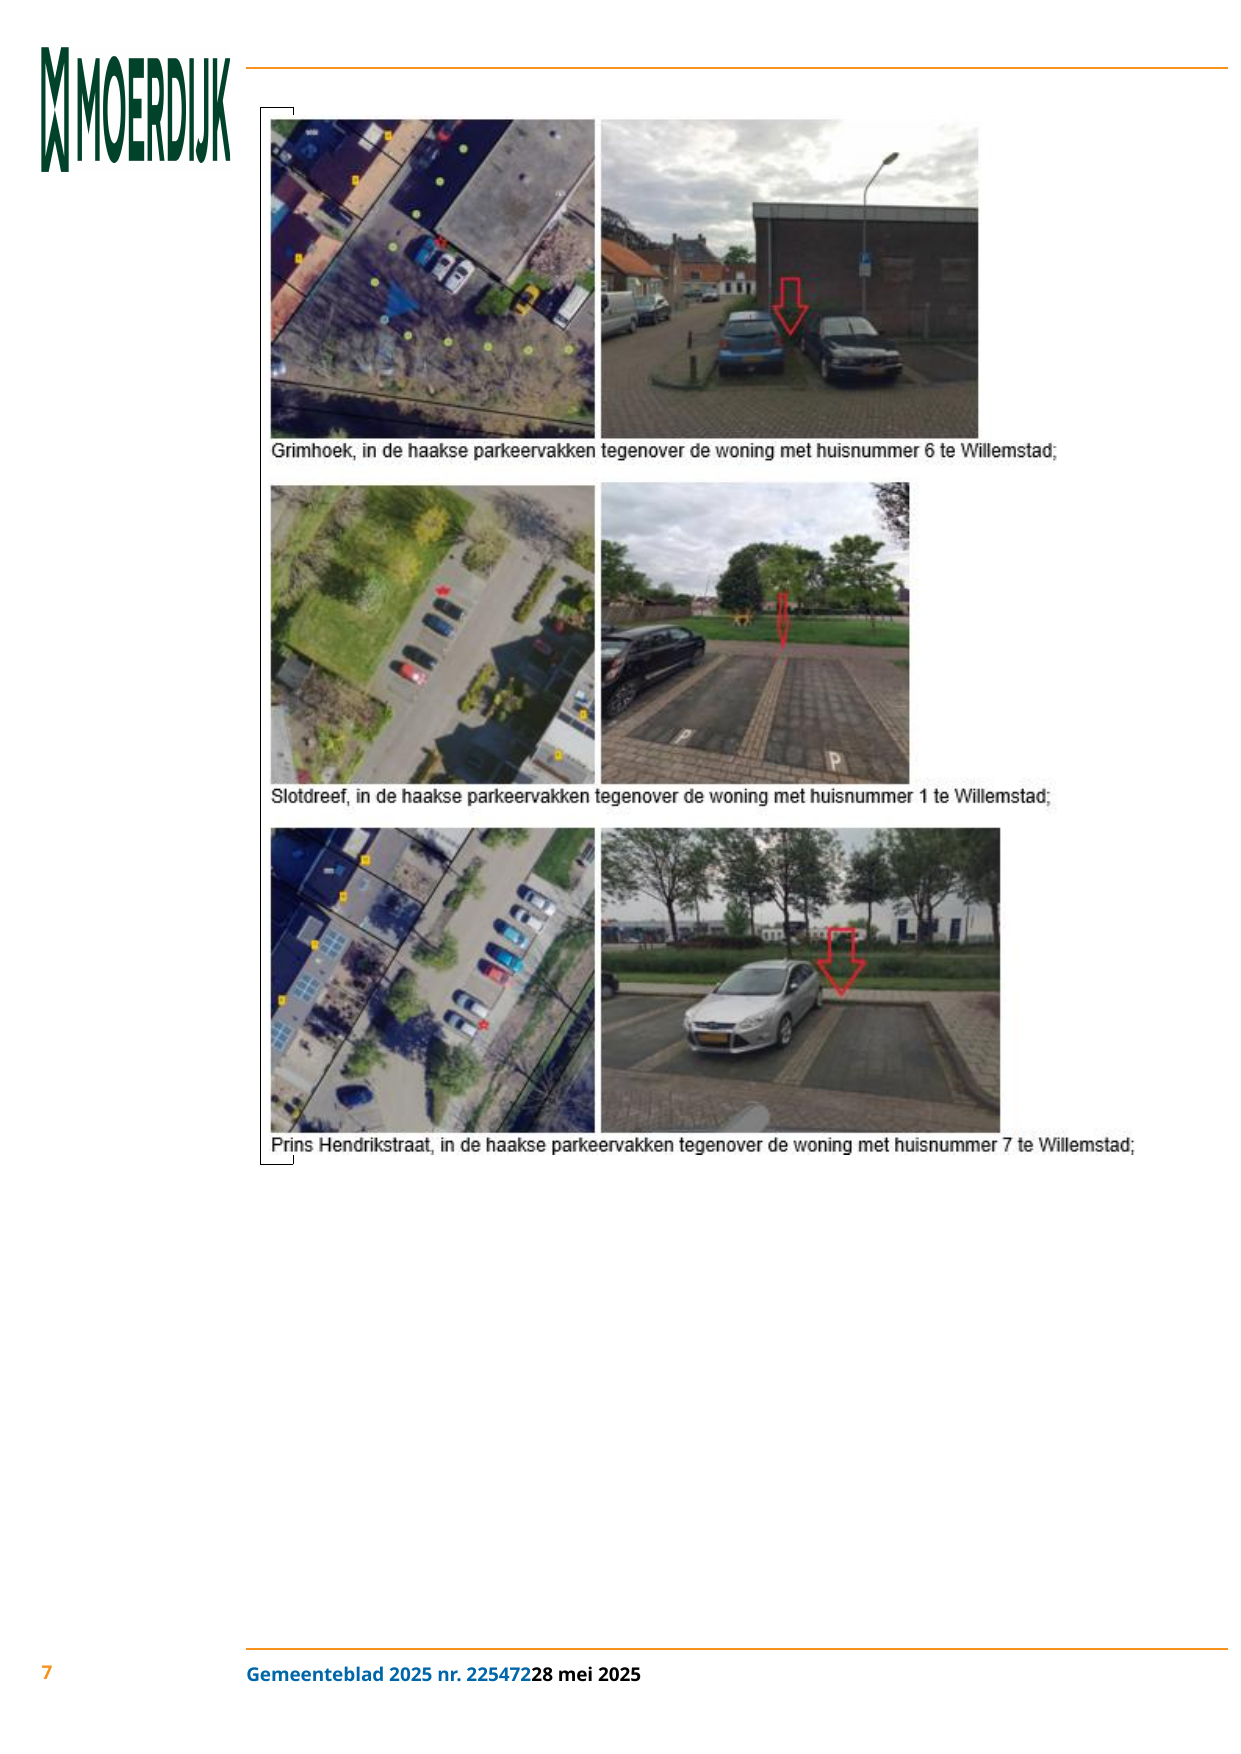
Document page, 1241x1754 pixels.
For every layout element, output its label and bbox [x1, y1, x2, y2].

picture [268, 115, 1135, 1155]
picture [41, 47, 231, 172]
